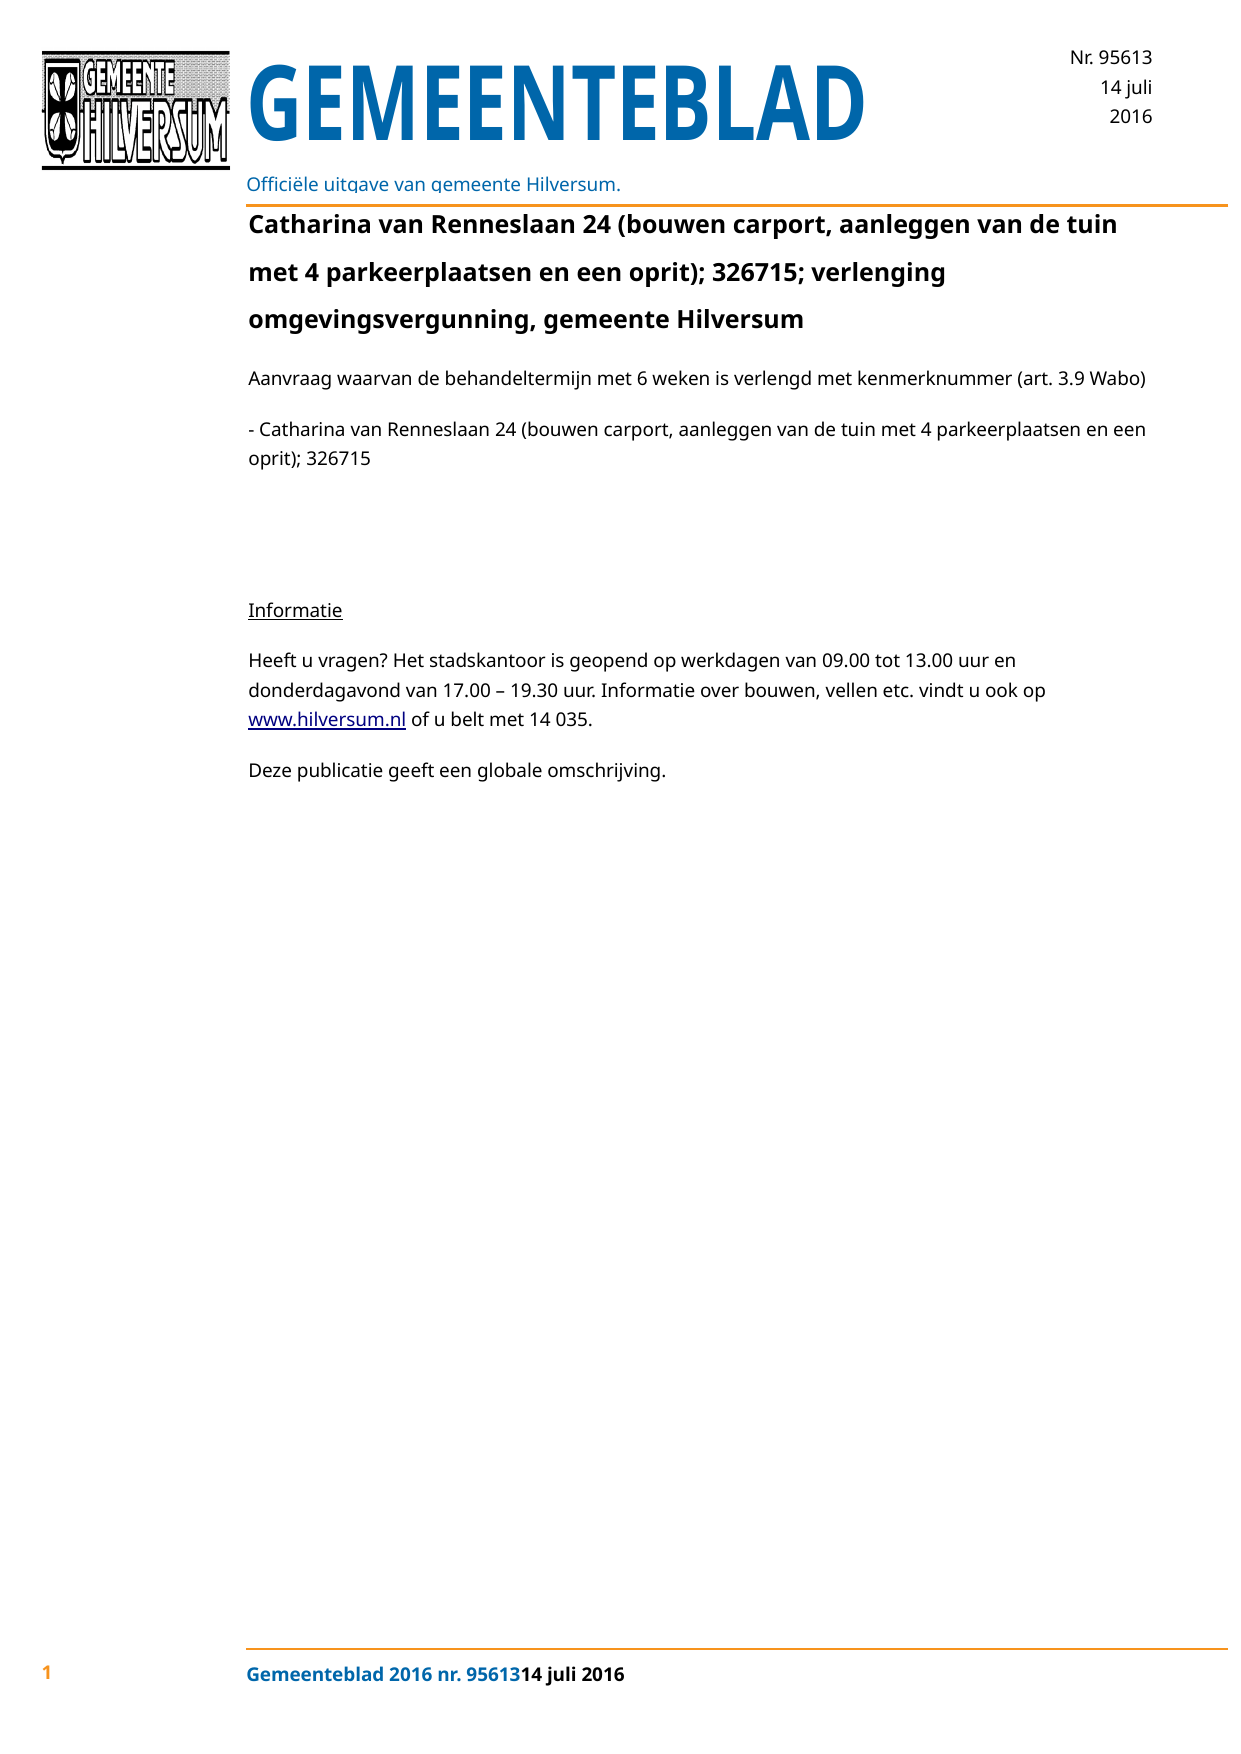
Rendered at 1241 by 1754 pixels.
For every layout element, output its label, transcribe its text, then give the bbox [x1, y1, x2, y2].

text Aanvraag waarvan de behandeltermijn met 6 weken is verlengd met kenmerknummer (art. 3.9 Wabo) [248, 366, 1152, 391]
text Catharina van Renneslaan 24 (bouwen carport, aanleggen van de tuin met 4 parkeerplaatsen en een oprit); 326715; verlenging omgevingsvergunning, gemeente Hilversum [248, 207, 1152, 336]
text - Catharina van Renneslaan 24 (bouwen carport, aanleggen van de tuin met 4 parkeerplaatsen en een oprit); 326715 [248, 416, 1152, 471]
text Heeft u vragen? Het stadskantoor is geopend op werkdagen van 09.00 tot 13.00 uur en donderdagavond van 17.00 – 19.30 uur. Informatie over bouwen, vellen etc. vindt u ook op www.hilversum.nl of u belt met 14 035. [248, 647, 1152, 732]
picture [41, 47, 231, 172]
text Informatie [248, 597, 1152, 622]
text Deze publicatie geeft een globale omschrijving. [248, 757, 1152, 782]
